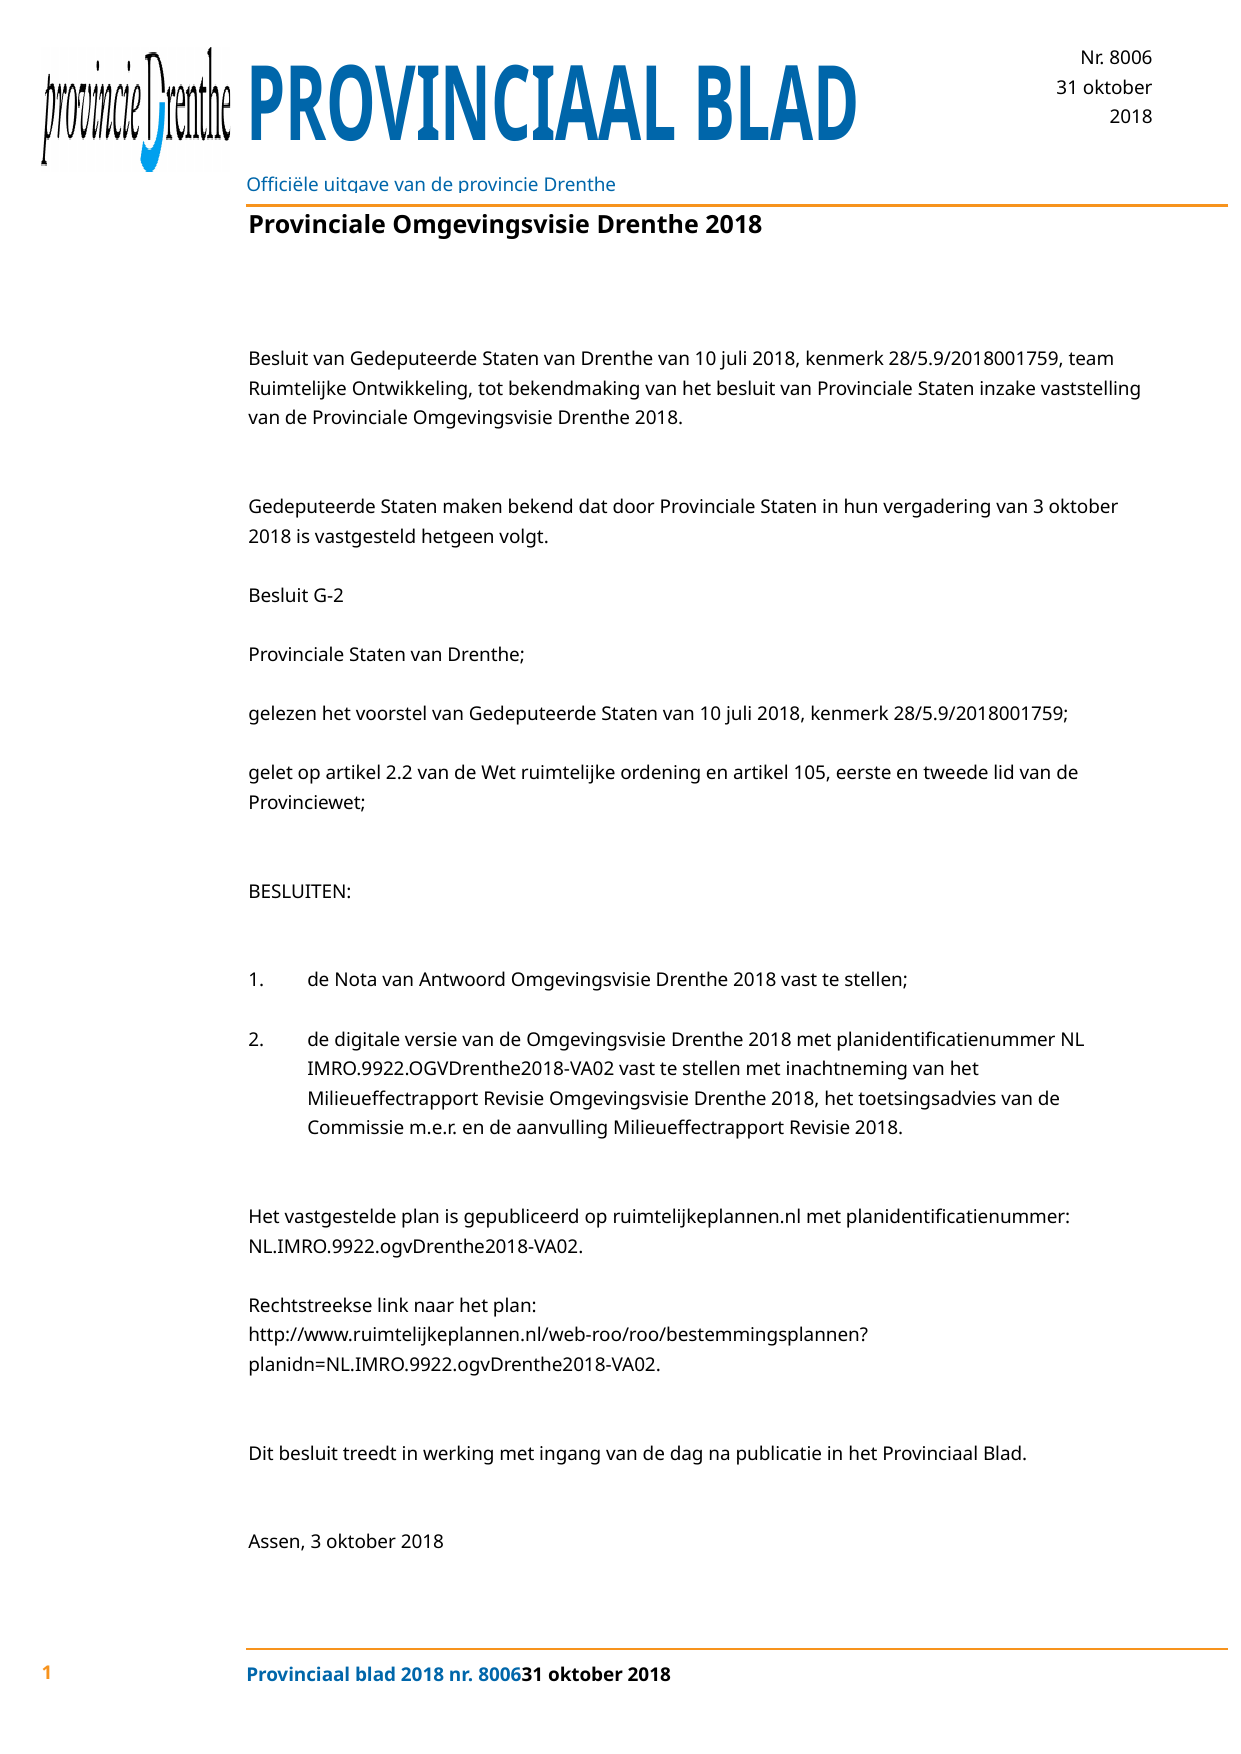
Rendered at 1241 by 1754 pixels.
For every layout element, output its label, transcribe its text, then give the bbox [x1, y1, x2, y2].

text BESLUITEN: [248, 878, 1152, 903]
text gelet op artikel 2.2 van de Wet ruimtelijke ordening en artikel 105, eerste en tweede lid van de Provinciewet; [248, 759, 1152, 815]
text gelezen het voorstel van Gedeputeerde Staten van 10 juli 2018, kenmerk 28/5.9/2018001759; [248, 700, 1152, 726]
text Rechtstreekse link naar het plan: http://www.ruimtelijkeplannen.nl/web-roo/roo/bestemmingsplannen?planidn=NL.IMRO.9922.ogvDrenthe2018-VA02. [248, 1292, 1152, 1377]
text Besluit G-2 [248, 582, 1152, 608]
text Provinciale Staten van Drenthe; [248, 641, 1152, 667]
text Gedeputeerde Staten maken bekend dat door Provinciale Staten in hun vergadering van 3 oktober 2018 is vastgesteld hetgeen volgt. [248, 493, 1152, 548]
text Dit besluit treedt in werking met ingang van de dag na publicatie in het Provinciaal Blad. [248, 1440, 1152, 1466]
list de Nota van Antwoord Omgevingsvisie Drenthe 2018 vast te stellen; [248, 967, 1152, 992]
list de digitale versie van de Omgevingsvisie Drenthe 2018 met planidentificatienummer NL IMRO.9922.OGVDrenthe2018-VA02 vast te stellen met inachtneming van het Milieueffectrapport Revisie Omgevingsvisie Drenthe 2018, het toetsingsadvies van de Commissie m.e.r. en de aanvulling Milieueffectrapport Revisie 2018. [248, 1026, 1152, 1140]
text Assen, 3 oktober 2018 [248, 1529, 1152, 1554]
text Besluit van Gedeputeerde Staten van Drenthe van 10 juli 2018, kenmerk 28/5.9/2018001759, team Ruimtelijke Ontwikkeling, tot bekendmaking van het besluit van Provinciale Staten inzake vaststelling van de Provinciale Omgevingsvisie Drenthe 2018. [248, 345, 1152, 430]
text Provinciale Omgevingsvisie Drenthe 2018 [248, 207, 1152, 241]
picture [41, 47, 231, 172]
text Het vastgestelde plan is gepubliceerd op ruimtelijkeplannen.nl met planidentificatienummer: NL.IMRO.9922.ogvDrenthe2018-VA02. [248, 1203, 1152, 1258]
